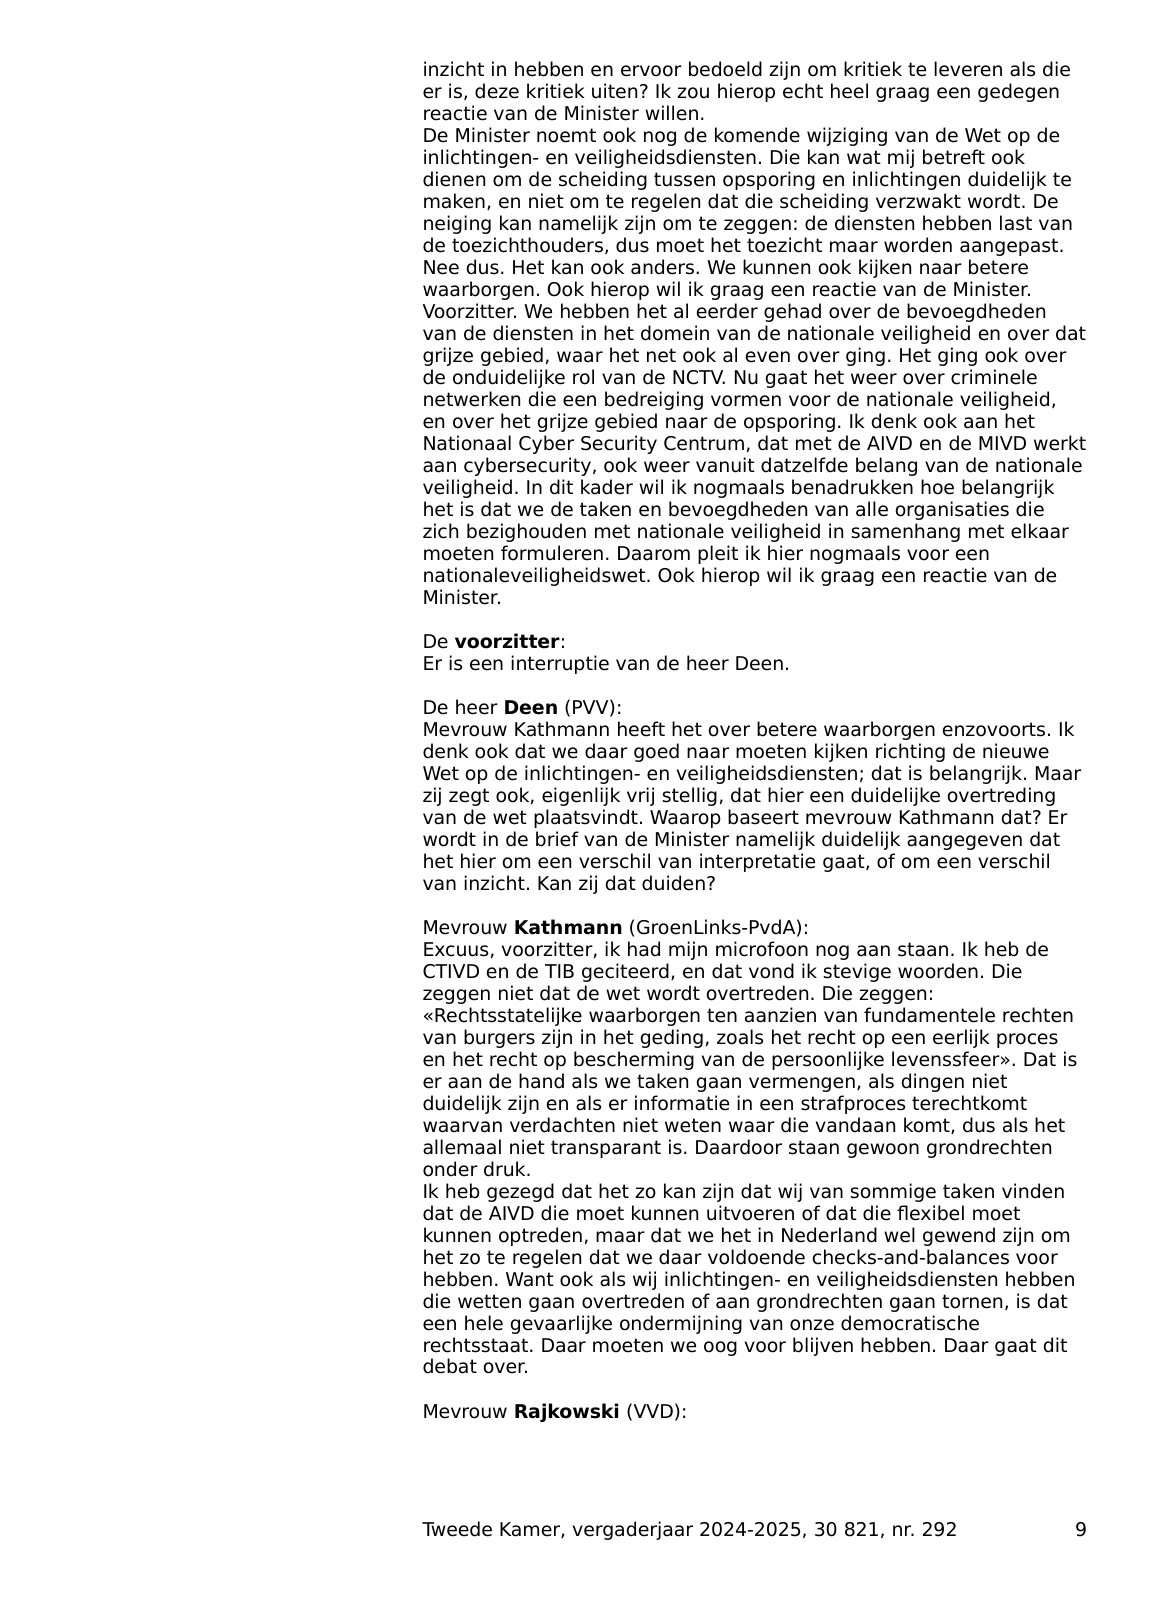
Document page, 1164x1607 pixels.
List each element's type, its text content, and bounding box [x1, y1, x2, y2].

text Mevrouw Kathmann (GroenLinks-PvdA): [422, 917, 1087, 939]
text Mevrouw Rajkowski (VVD): [422, 1401, 1087, 1423]
text Mevrouw Kathmann heeft het over betere waarborgen enzovoorts. Ik denk ook dat we daar goed naar moeten kijken richting de nieuwe Wet op de inlichtingen- en veiligheidsdiensten; dat is belangrijk. Maar zij zegt ook, eigenlijk vrij stellig, dat hier een duidelijke overtreding van de wet plaatsvindt. Waarop baseert mevrouw Kathmann dat? Er wordt in de brief van de Minister namelijk duidelijk aangegeven dat het hier om een verschil van interpretatie gaat, of om een verschil van inzicht. Kan zij dat duiden? [422, 719, 1087, 895]
text De heer Deen (PVV): [422, 697, 1087, 719]
text De Minister noemt ook nog de komende wijziging van de Wet op de inlichtingen- en veiligheidsdiensten. Die kan wat mij betreft ook dienen om de scheiding tussen opsporing en inlichtingen duidelijk te maken, en niet om te regelen dat die scheiding verzwakt wordt. De neiging kan namelijk zijn om te zeggen: de diensten hebben last van de toezichthouders, dus moet het toezicht maar worden aangepast. Nee dus. Het kan ook anders. We kunnen ook kijken naar betere waarborgen. Ook hierop wil ik graag een reactie van de Minister. [422, 125, 1087, 301]
text Er is een interruptie van de heer Deen. [422, 653, 1087, 675]
text Ik heb gezegd dat het zo kan zijn dat wij van sommige taken vinden dat de AIVD die moet kunnen uitvoeren of dat die flexibel moet kunnen optreden, maar dat we het in Nederland wel gewend zijn om het zo te regelen dat we daar voldoende checks-and-balances voor hebben. Want ook als wij inlichtingen- en veiligheidsdiensten hebben die wetten gaan overtreden of aan grondrechten gaan tornen, is dat een hele gevaarlijke ondermijning van onze democratische rechtsstaat. Daar moeten we oog voor blijven hebben. Daar gaat dit debat over. [422, 1181, 1087, 1378]
text De voorzitter: [422, 631, 1087, 653]
text inzicht in hebben en ervoor bedoeld zijn om kritiek te leveren als die er is, deze kritiek uiten? Ik zou hierop echt heel graag een gedegen reactie van de Minister willen. [422, 59, 1087, 125]
text Voorzitter. We hebben het al eerder gehad over de bevoegdheden van de diensten in het domein van de nationale veiligheid en over dat grijze gebied, waar het net ook al even over ging. Het ging ook over de onduidelijke rol van de NCTV. Nu gaat het weer over criminele netwerken die een bedreiging vormen voor de nationale veiligheid, en over het grijze gebied naar de opsporing. Ik denk ook aan het Nationaal Cyber Security Centrum, dat met de AIVD en de MIVD werkt aan cybersecurity, ook weer vanuit datzelfde belang van de nationale veiligheid. In dit kader wil ik nogmaals benadrukken hoe belangrijk het is dat we de taken en bevoegdheden van alle organisaties die zich bezighouden met nationale veiligheid in samenhang met elkaar moeten formuleren. Daarom pleit ik hier nogmaals voor een nationaleveiligheidswet. Ook hierop wil ik graag een reactie van de Minister. [422, 301, 1087, 608]
text Excuus, voorzitter, ik had mijn microfoon nog aan staan. Ik heb de CTIVD en de TIB geciteerd, en dat vond ik stevige woorden. Die zeggen niet dat de wet wordt overtreden. Die zeggen: «Rechtsstatelijke waarborgen ten aanzien van fundamentele rechten van burgers zijn in het geding, zoals het recht op een eerlijk proces en het recht op bescherming van de persoonlijke levenssfeer». Dat is er aan de hand als we taken gaan vermengen, als dingen niet duidelijk zijn en als er informatie in een strafproces terechtkomt waarvan verdachten niet weten waar die vandaan komt, dus als het allemaal niet transparant is. Daardoor staan gewoon grondrechten onder druk. [422, 939, 1087, 1181]
